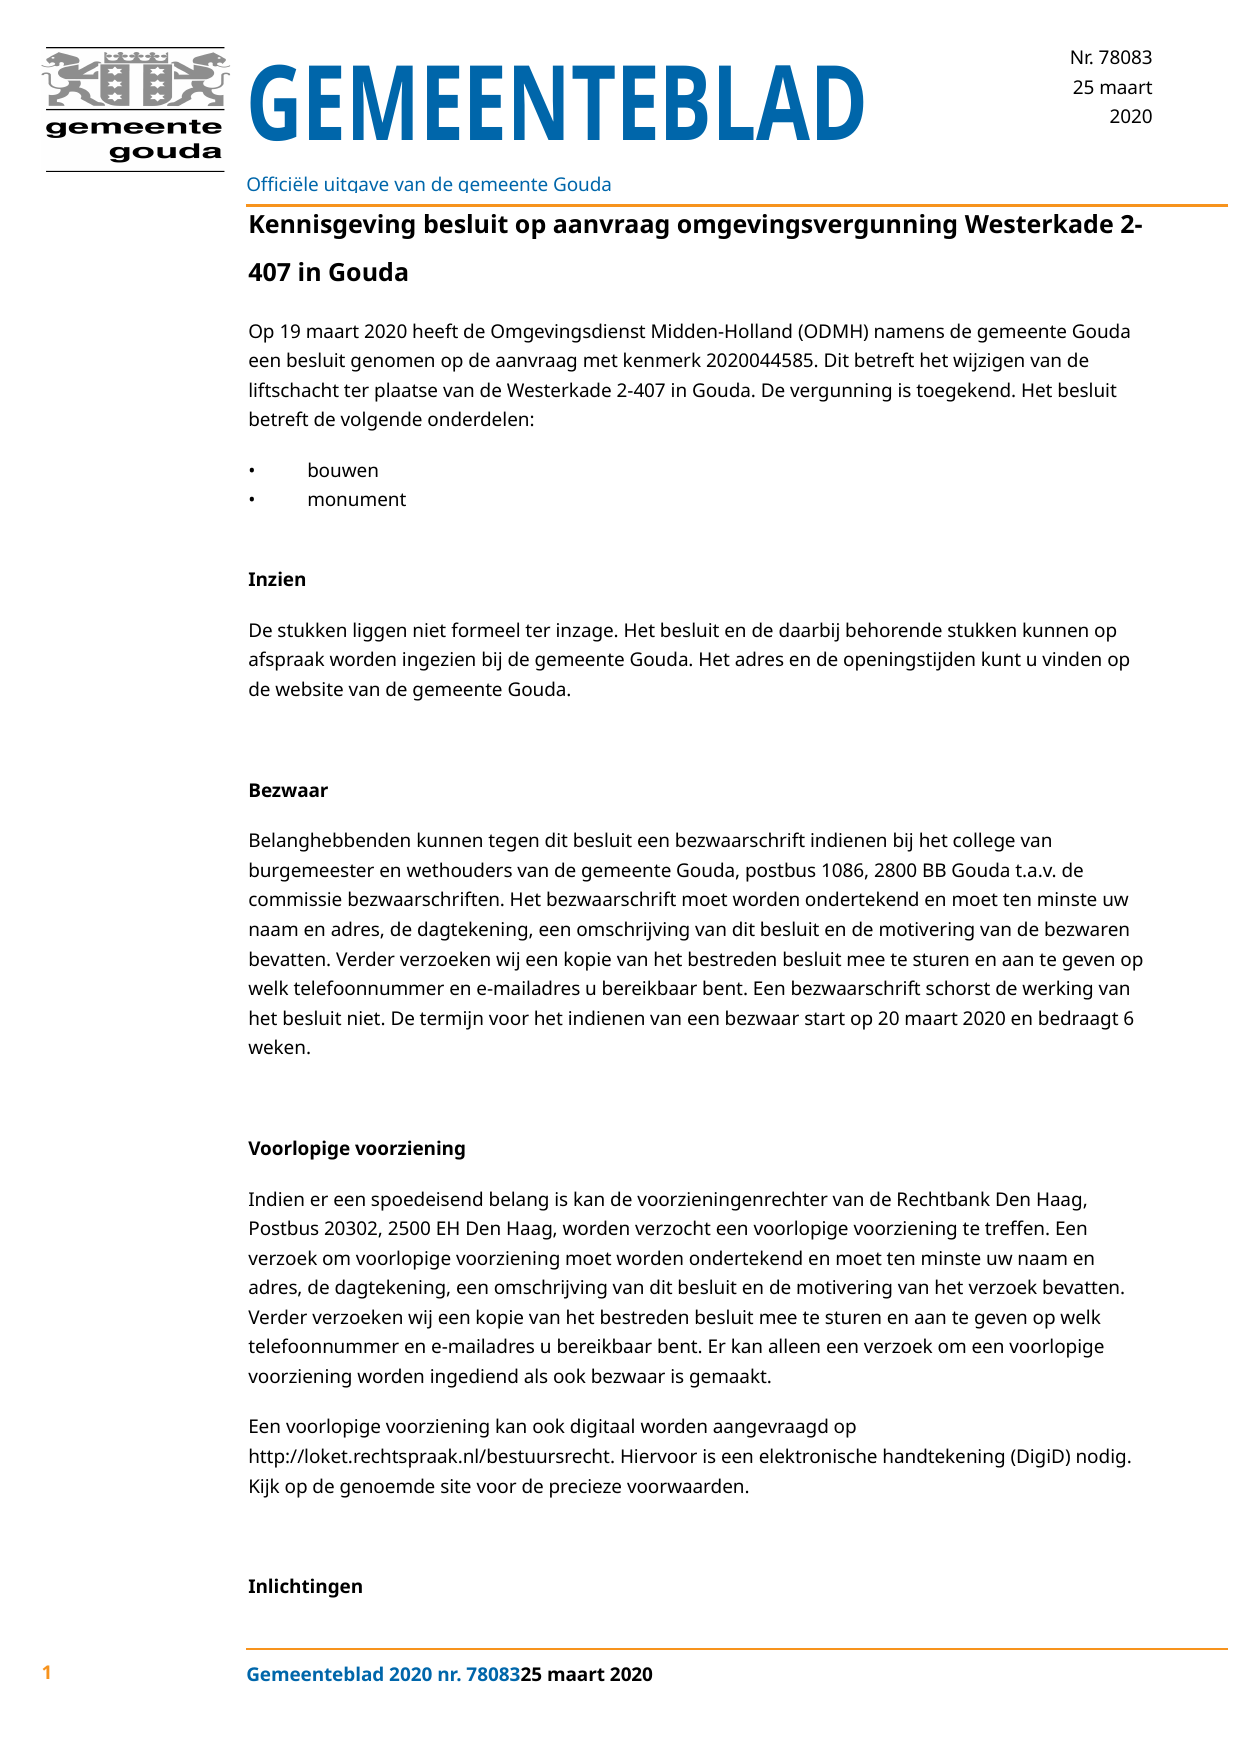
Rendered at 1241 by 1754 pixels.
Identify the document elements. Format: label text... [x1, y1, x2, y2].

text Belanghebbenden kunnen tegen dit besluit een bezwaarschrift indienen bij het college van burgemeester en wethouders van de gemeente Gouda, postbus 1086, 2800 BB Gouda t.a.v. de commissie bezwaarschriften. Het bezwaarschrift moet worden ondertekend en moet ten minste uw naam en adres, de dagtekening, een omschrijving van dit besluit en de motivering van de bezwaren bevatten. Verder verzoeken wij een kopie van het bestreden besluit mee te sturen en aan te geven op welk telefoonnummer en e-mailadres u bereikbaar bent. Een bezwaarschrift schorst de werking van het besluit niet. De termijn voor het indienen van een bezwaar start op 20 maart 2020 en bedraagt 6 weken. [248, 827, 1152, 1060]
text De stukken liggen niet formeel ter inzage. Het besluit en de daarbij behorende stukken kunnen op afspraak worden ingezien bij de gemeente Gouda. Het adres en de openingstijden kunt u vinden op de website van de gemeente Gouda. [248, 617, 1152, 702]
text Op 19 maart 2020 heeft de Omgevingsdienst Midden-Holland (ODMH) namens de gemeente Gouda een besluit genomen op de aanvraag met kenmerk 2020044585. Dit betreft het wijzigen van de liftschacht ter plaatse van de Westerkade 2-407 in Gouda. De vergunning is toegekend. Het besluit betreft de volgende onderdelen: [248, 318, 1152, 432]
text Een voorlopige voorziening kan ook digitaal worden aangevraagd op http://loket.rechtspraak.nl/bestuursrecht. Hiervoor is een elektronische handtekening (DigiD) nodig. Kijk op de genoemde site voor de precieze voorwaarden. [248, 1414, 1152, 1499]
text Bezwaar [248, 777, 1152, 803]
text Inzien [248, 567, 1152, 592]
list monument [248, 487, 1152, 512]
text Voorlopige voorziening [248, 1135, 1152, 1161]
list bouwen [248, 457, 1152, 483]
text Indien er een spoedeisend belang is kan de voorzieningenrechter van de Rechtbank Den Haag, Postbus 20302, 2500 EH Den Haag, worden verzocht een voorlopige voorziening te treffen. Een verzoek om voorlopige voorziening moet worden ondertekend en moet ten minste uw naam en adres, de dagtekening, een omschrijving van dit besluit en de motivering van het verzoek bevatten. Verder verzoeken wij een kopie van het bestreden besluit mee te sturen en aan te geven op welk telefoonnummer en e-mailadres u bereikbaar bent. Er kan alleen een verzoek om een voorlopige voorziening worden ingediend als ook bezwaar is gemaakt. [248, 1186, 1152, 1389]
text Inlichtingen [248, 1574, 1152, 1599]
text Kennisgeving besluit op aanvraag omgevingsvergunning Westerkade 2-407 in Gouda [248, 207, 1152, 288]
picture [41, 47, 231, 172]
